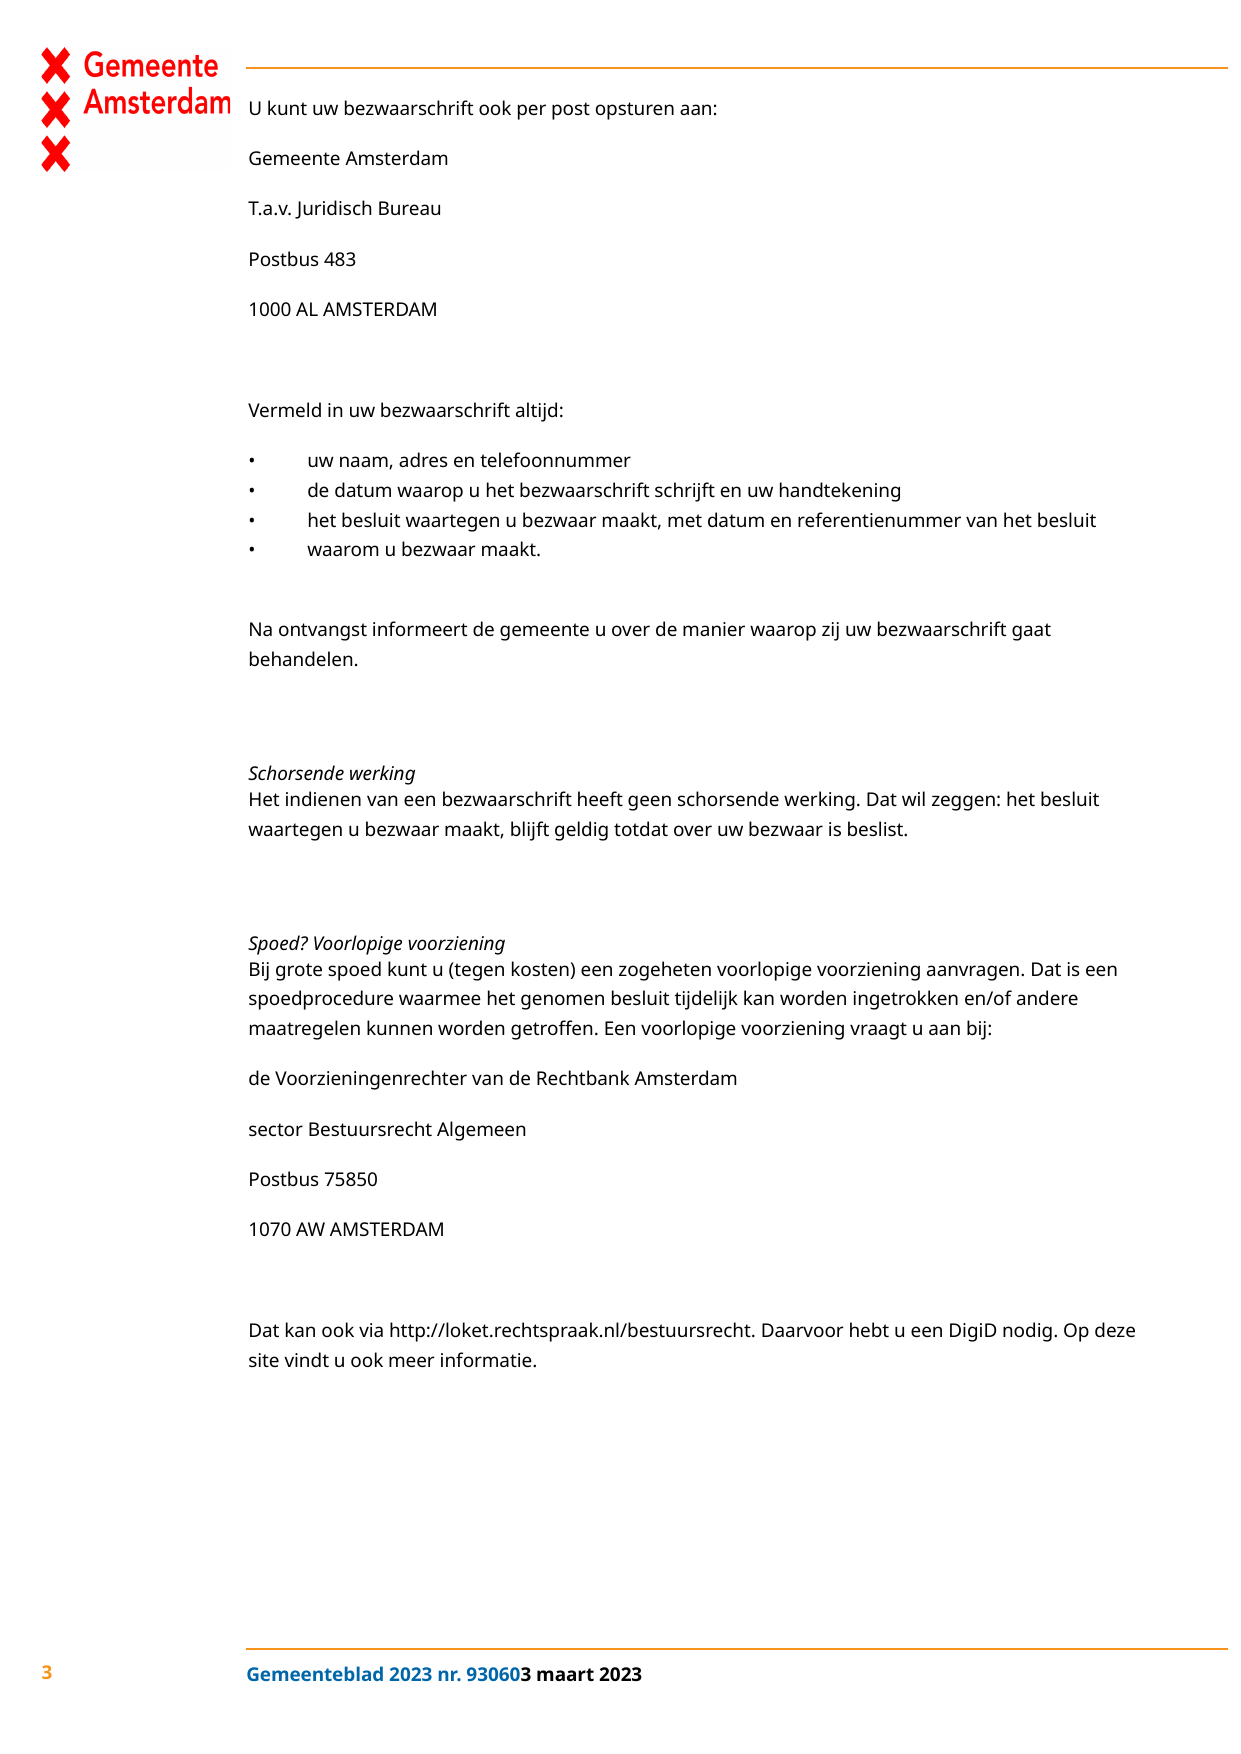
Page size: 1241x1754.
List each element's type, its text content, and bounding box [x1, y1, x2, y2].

text de Voorzieningenrechter van de Rechtbank Amsterdam [248, 1065, 1152, 1091]
text Postbus 75850 [248, 1166, 1152, 1192]
text Spoed? Voorlopige voorziening [248, 930, 1152, 956]
text Postbus 483 [248, 246, 1152, 272]
text Dat kan ook via http://loket.rechtspraak.nl/bestuursrecht. Daarvoor hebt u een DigiD nodig. Op deze site vindt u ook meer informatie. [248, 1317, 1152, 1373]
list waarom u bezwaar maakt. [248, 536, 1152, 562]
text 1000 AL AMSTERDAM [248, 296, 1152, 322]
text sector Bestuursrecht Algemeen [248, 1116, 1152, 1142]
text Bij grote spoed kunt u (tegen kosten) een zogeheten voorlopige voorziening aanvragen. Dat is een spoedprocedure waarmee het genomen besluit tijdelijk kan worden ingetrokken en/of andere maatregelen kunnen worden getroffen. Een voorlopige voorziening vraagt u aan bij: [248, 956, 1152, 1041]
text Gemeente Amsterdam [248, 145, 1152, 171]
text Na ontvangst informeert de gemeente u over de manier waarop zij uw bezwaarschrift gaat behandelen. [248, 616, 1152, 672]
picture [41, 47, 231, 172]
list de datum waarop u het bezwaarschrift schrijft en uw handtekening [248, 477, 1152, 503]
text Schorsende werking [248, 760, 1152, 786]
text T.a.v. Juridisch Bureau [248, 196, 1152, 221]
list uw naam, adres en telefoonnummer [248, 448, 1152, 473]
list het besluit waartegen u bezwaar maakt, met datum en referentienummer van het besluit [248, 507, 1152, 533]
text Het indienen van een bezwaarschrift heeft geen schorsende werking. Dat wil zeggen: het besluit waartegen u bezwaar maakt, blijft geldig totdat over uw bezwaar is beslist. [248, 786, 1152, 841]
text U kunt uw bezwaarschrift ook per post opsturen aan: [248, 95, 1152, 121]
text Vermeld in uw bezwaarschrift altijd: [248, 397, 1152, 423]
text 1070 AW AMSTERDAM [248, 1217, 1152, 1242]
